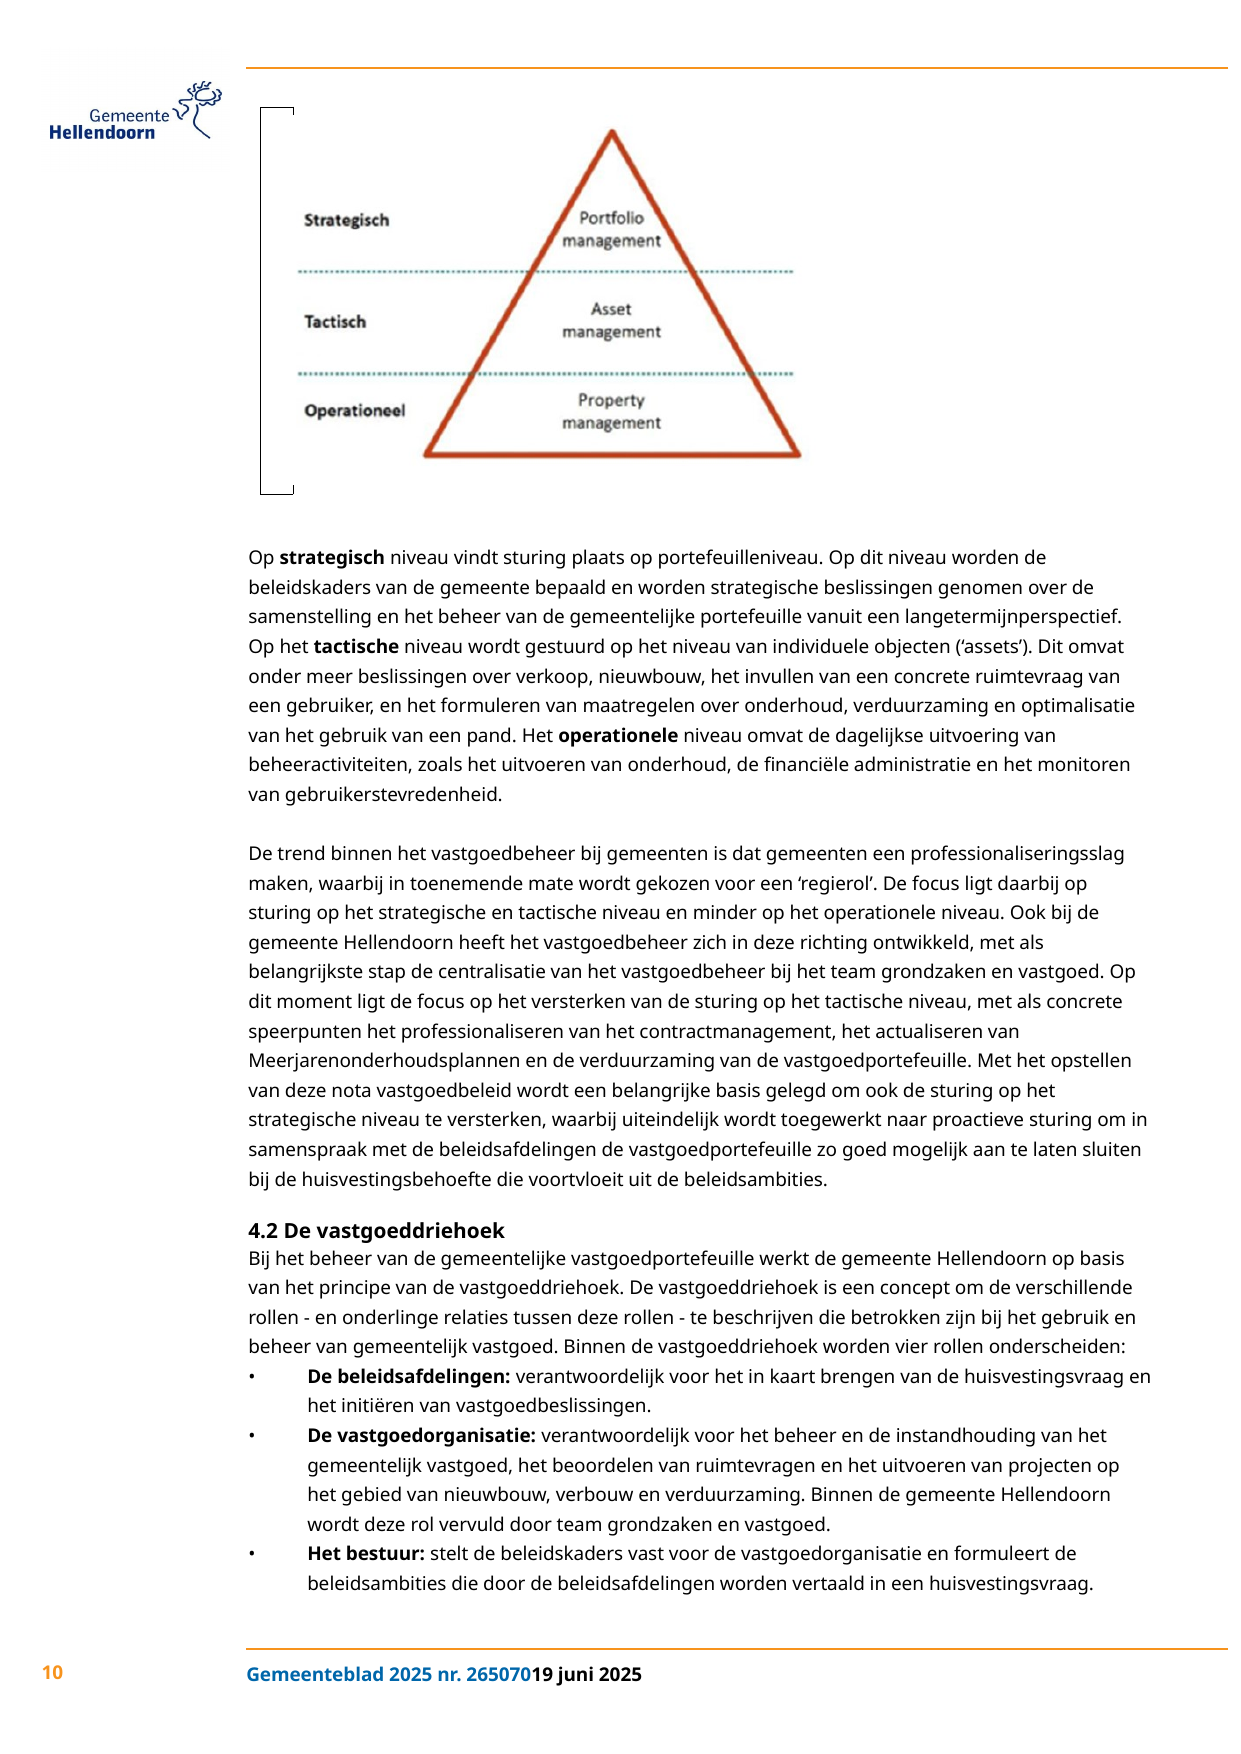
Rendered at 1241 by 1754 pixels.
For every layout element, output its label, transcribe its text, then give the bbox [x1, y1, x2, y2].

picture [41, 47, 231, 172]
list De beleidsafdelingen: verantwoordelijk voor het in kaart brengen van de huisvestingsvraag en het initiëren van vastgoedbeslissingen. [248, 1363, 1152, 1418]
text Op strategisch niveau vindt sturing plaats op portefeuilleniveau. Op dit niveau worden de beleidskaders van de gemeente bepaald en worden strategische beslissingen genomen over de samenstelling en het beheer van de gemeentelijke portefeuille vanuit een langetermijnperspectief. Op het tactische niveau wordt gestuurd op het niveau van individuele objecten (‘assets’). Dit omvat onder meer beslissingen over verkoop, nieuwbouw, het invullen van een concrete ruimtevraag van een gebruiker, en het formuleren van maatregelen over onderhoud, verduurzaming en optimalisatie van het gebruik van een pand. Het operationele niveau omvat de dagelijkse uitvoering van beheeractiviteiten, zoals het uitvoeren van onderhoud, de financiële administratie en het monitoren van gebruikerstevredenheid. [248, 544, 1152, 807]
list Het bestuur: stelt de beleidskaders vast voor de vastgoedorganisatie en formuleert de beleidsambities die door de beleidsafdelingen worden vertaald in een huisvestingsvraag. [248, 1541, 1152, 1596]
list De vastgoedorganisatie: verantwoordelijk voor het beheer en de instandhouding van het gemeentelijk vastgoed, het beoordelen van ruimtevragen en het uitvoeren van projecten op het gebied van nieuwbouw, verbouw en verduurzaming. Binnen de gemeente Hellendoorn wordt deze rol vervuld door team grondzaken en vastgoed. [248, 1422, 1152, 1537]
picture [268, 115, 860, 485]
text De trend binnen het vastgoedbeheer bij gemeenten is dat gemeenten een professionaliseringsslag maken, waarbij in toenemende mate wordt gekozen voor een ‘regierol’. De focus ligt daarbij op sturing op het strategische en tactische niveau en minder op het operationele niveau. Ook bij de gemeente Hellendoorn heeft het vastgoedbeheer zich in deze richting ontwikkeld, met als belangrijkste stap de centralisatie van het vastgoedbeheer bij het team grondzaken en vastgoed. Op dit moment ligt de focus op het versterken van de sturing op het tactische niveau, met als concrete speerpunten het professionaliseren van het contractmanagement, het actualiseren van Meerjarenonderhoudsplannen en de verduurzaming van de vastgoedportefeuille. Met het opstellen van deze nota vastgoedbeleid wordt een belangrijke basis gelegd om ook de sturing op het strategische niveau te versterken, waarbij uiteindelijk wordt toegewerkt naar proactieve sturing om in samenspraak met de beleidsafdelingen de vastgoedportefeuille zo goed mogelijk aan te laten sluiten bij de huisvestingsbehoefte die voortvloeit uit de beleidsambities. [248, 840, 1152, 1192]
text Bij het beheer van de gemeentelijke vastgoedportefeuille werkt de gemeente Hellendoorn op basis van het principe van de vastgoeddriehoek. De vastgoeddriehoek is een concept om de verschillende rollen - en onderlinge relaties tussen deze rollen - te beschrijven die betrokken zijn bij het gebruik en beheer van gemeentelijk vastgoed. Binnen de vastgoeddriehoek worden vier rollen onderscheiden: [248, 1245, 1152, 1359]
text 4.2 De vastgoeddriehoek [248, 1216, 1152, 1245]
